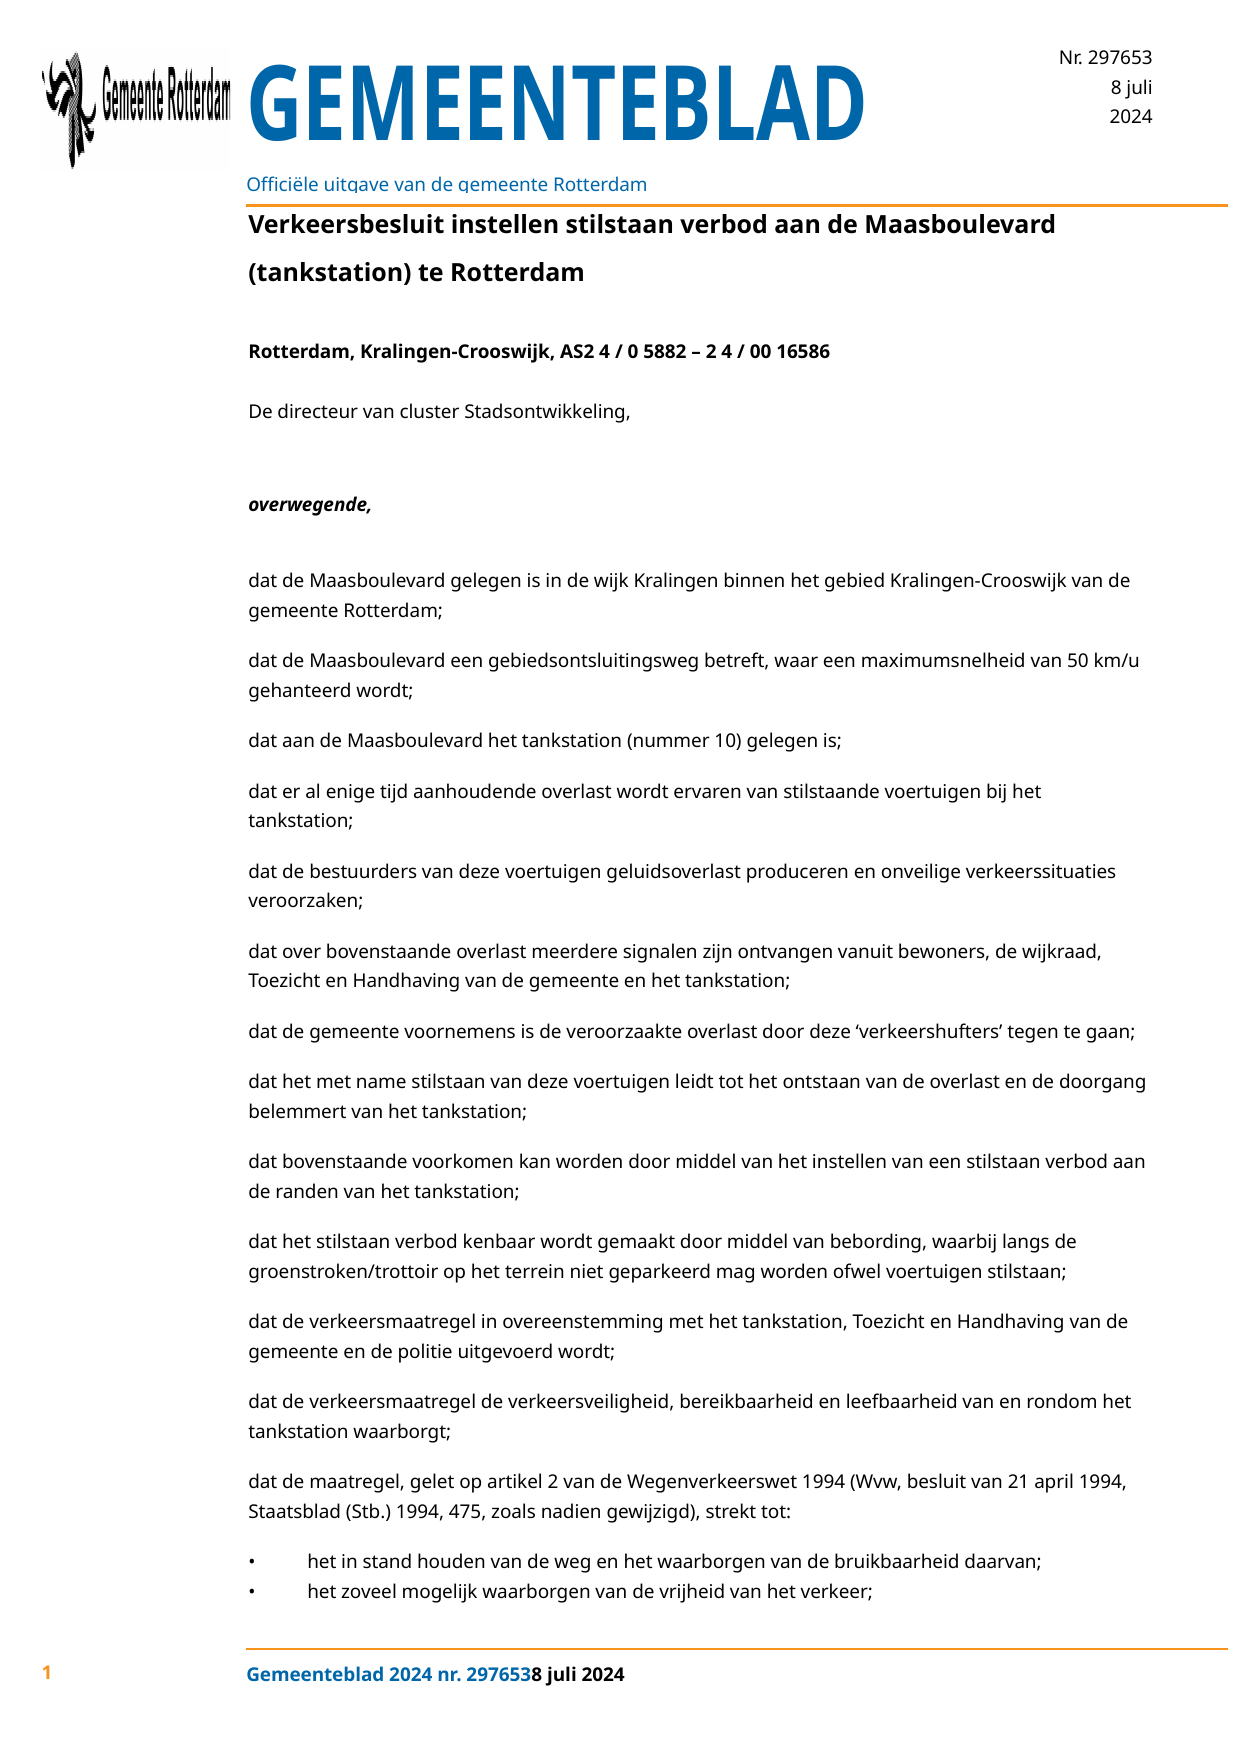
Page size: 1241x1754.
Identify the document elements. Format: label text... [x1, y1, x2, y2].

text dat bovenstaande voorkomen kan worden door middel van het instellen van een stilstaan verbod aan de randen van het tankstation; [248, 1148, 1152, 1204]
text dat de verkeersmaatregel de verkeersveiligheid, bereikbaarheid en leefbaarheid van en rondom het tankstation waarborgt; [248, 1388, 1152, 1444]
text dat over bovenstaande overlast meerdere signalen zijn ontvangen vanuit bewoners, de wijkraad, Toezicht en Handhaving van de gemeente en het tankstation; [248, 938, 1152, 993]
text dat de verkeersmaatregel in overeenstemming met het tankstation, Toezicht en Handhaving van de gemeente en de politie uitgevoerd wordt; [248, 1308, 1152, 1364]
text dat de gemeente voornemens is de veroorzaakte overlast door deze ‘verkeershufters’ tegen te gaan; [248, 1018, 1152, 1044]
text dat de Maasboulevard een gebiedsontsluitingsweg betreft, waar een maximumsnelheid van 50 km/u gehanteerd wordt; [248, 647, 1152, 703]
text dat het stilstaan verbod kenbaar wordt gemaakt door middel van bebording, waarbij langs de groenstroken/trottoir op het terrein niet geparkeerd mag worden ofwel voertuigen stilstaan; [248, 1228, 1152, 1284]
text dat de maatregel, gelet op artikel 2 van de Wegenverkeerswet 1994 (Wvw, besluit van 21 april 1994, Staatsblad (Stb.) 1994, 475, zoals nadien gewijzigd), strekt tot: [248, 1468, 1152, 1524]
text De directeur van cluster Stadsontwikkeling, [248, 398, 1152, 423]
text overwegende, [248, 491, 1152, 517]
text Verkeersbesluit instellen stilstaan verbod aan de Maasboulevard (tankstation) te Rotterdam [248, 207, 1152, 288]
text dat aan de Maasboulevard het tankstation (nummer 10) gelegen is; [248, 727, 1152, 753]
text dat het met name stilstaan van deze voertuigen leidt tot het ontstaan van de overlast en de doorgang belemmert van het tankstation; [248, 1068, 1152, 1124]
list het in stand houden van de weg en het waarborgen van de bruikbaarheid daarvan; [248, 1548, 1152, 1574]
picture [41, 47, 231, 172]
text dat er al enige tijd aanhoudende overlast wordt ervaren van stilstaande voertuigen bij het tankstation; [248, 778, 1152, 833]
list het zoveel mogelijk waarborgen van de vrijheid van het verkeer; [248, 1578, 1152, 1604]
text Rotterdam, Kralingen-Crooswijk, AS2 4 / 0 5882 – 2 4 / 00 16586 [248, 339, 1152, 364]
text dat de bestuurders van deze voertuigen geluidsoverlast produceren en onveilige verkeerssituaties veroorzaken; [248, 858, 1152, 913]
text dat de Maasboulevard gelegen is in de wijk Kralingen binnen het gebied Kralingen-Crooswijk van de gemeente Rotterdam; [248, 567, 1152, 623]
